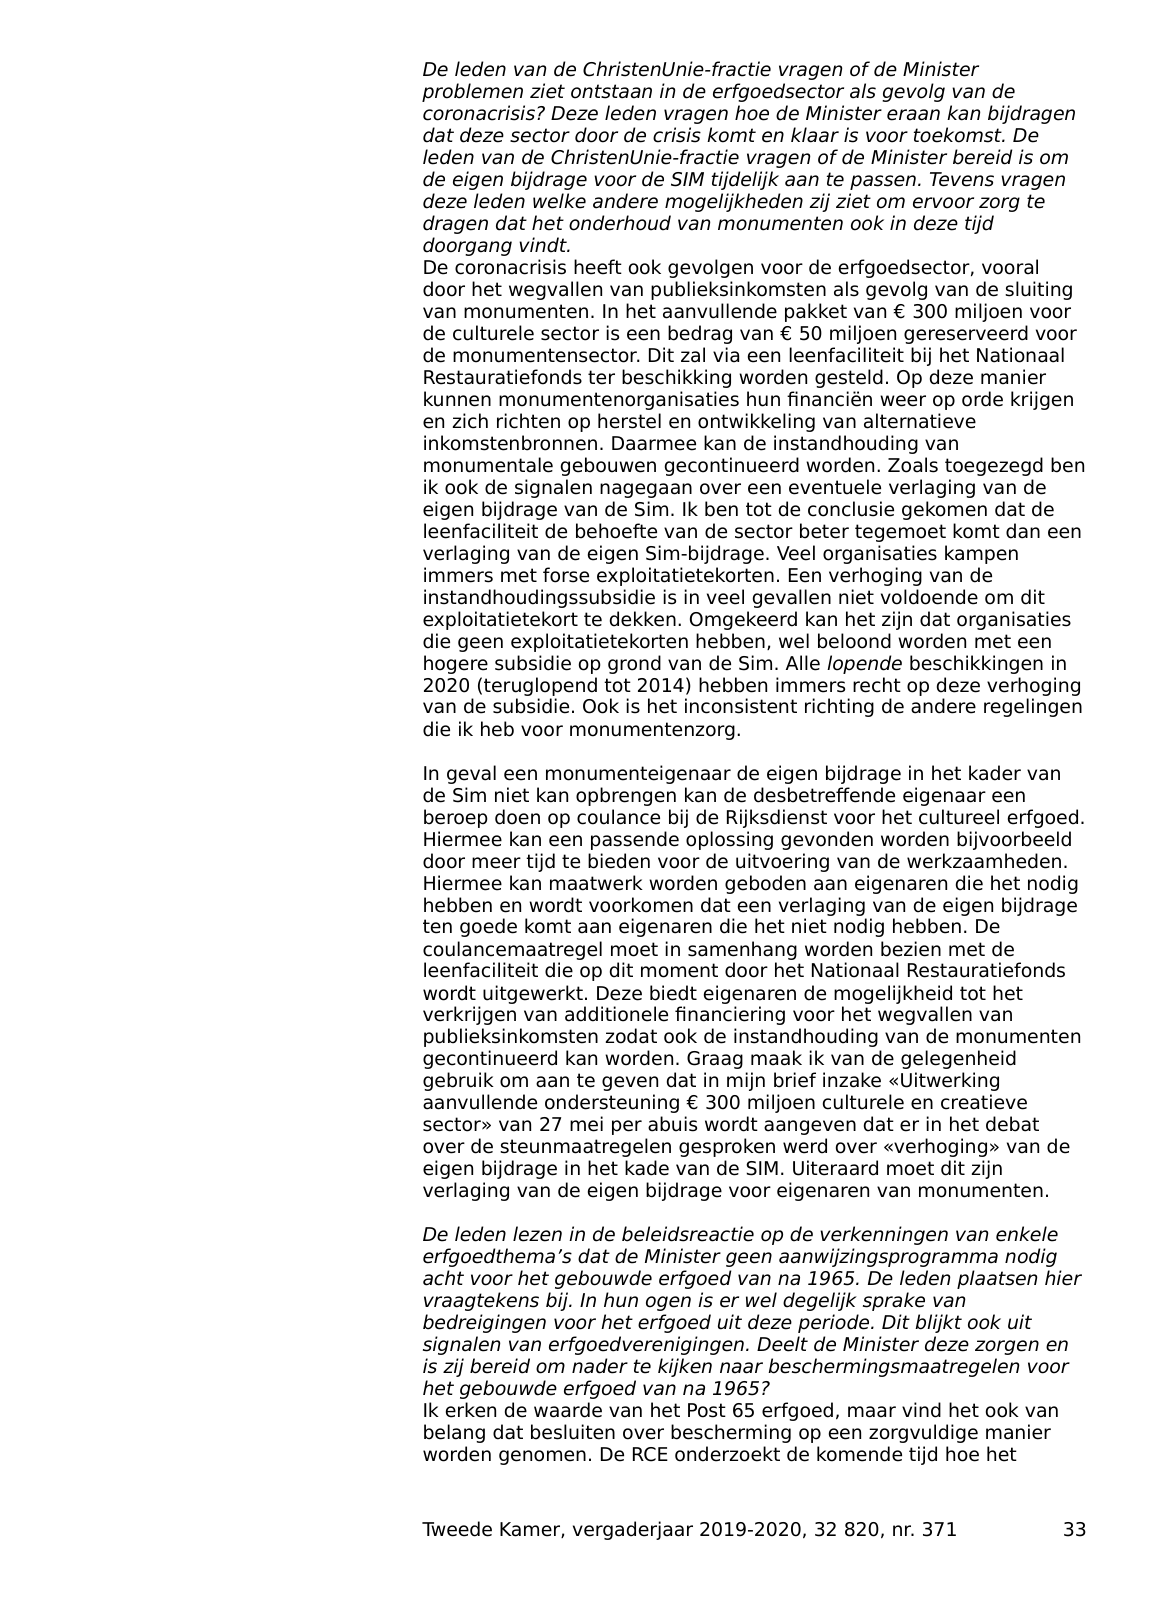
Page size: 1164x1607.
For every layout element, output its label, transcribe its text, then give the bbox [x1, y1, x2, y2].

text De leden van de ChristenUnie-fractie vragen of de Minister problemen ziet ontstaan in de erfgoedsector als gevolg van de coronacrisis? Deze leden vragen hoe de Minister eraan kan bijdragen dat deze sector door de crisis komt en klaar is voor toekomst. De leden van de ChristenUnie-fractie vragen of de Minister bereid is om de eigen bijdrage voor de SIM tijdelijk aan te passen. Tevens vragen deze leden welke andere mogelijkheden zij ziet om ervoor zorg te dragen dat het onderhoud van monumenten ook in deze tijd doorgang vindt. [422, 59, 1087, 257]
text De coronacrisis heeft ook gevolgen voor de erfgoedsector, vooral door het wegvallen van publieksinkomsten als gevolg van de sluiting van monumenten. In het aanvullende pakket van € 300 miljoen voor de culturele sector is een bedrag van € 50 miljoen gereserveerd voor de monumentensector. Dit zal via een leenfaciliteit bij het Nationaal Restauratiefonds ter beschikking worden gesteld. Op deze manier kunnen monumentenorganisaties hun financiën weer op orde krijgen en zich richten op herstel en ontwikkeling van alternatieve inkomstenbronnen. Daarmee kan de instandhouding van monumentale gebouwen gecontinueerd worden. Zoals toegezegd ben ik ook de signalen nagegaan over een eventuele verlaging van de eigen bijdrage van de Sim. Ik ben tot de conclusie gekomen dat de leenfaciliteit de behoefte van de sector beter tegemoet komt dan een verlaging van de eigen Sim-bijdrage. Veel organisaties kampen immers met forse exploitatietekorten. Een verhoging van de instandhoudingssubsidie is in veel gevallen niet voldoende om dit exploitatietekort te dekken. Omgekeerd kan het zijn dat organisaties die geen exploitatietekorten hebben, wel beloond worden met een hogere subsidie op grond van de Sim. Alle lopende beschikkingen in 2020 (teruglopend tot 2014) hebben immers recht op deze verhoging van de subsidie. Ook is het inconsistent richting de andere regelingen die ik heb voor monumentenzorg. [422, 257, 1087, 740]
text Ik erken de waarde van het Post 65 erfgoed, maar vind het ook van belang dat besluiten over bescherming op een zorgvuldige manier worden genomen. De RCE onderzoekt de komende tijd hoe het [422, 1400, 1087, 1466]
text De leden lezen in de beleidsreactie op de verkenningen van enkele erfgoedthema’s dat de Minister geen aanwijzingsprogramma nodig acht voor het gebouwde erfgoed van na 1965. De leden plaatsen hier vraagtekens bij. In hun ogen is er wel degelijk sprake van bedreigingen voor het erfgoed uit deze periode. Dit blijkt ook uit signalen van erfgoedverenigingen. Deelt de Minister deze zorgen en is zij bereid om nader te kijken naar beschermingsmaatregelen voor het gebouwde erfgoed van na 1965? [422, 1224, 1087, 1400]
text In geval een monumenteigenaar de eigen bijdrage in het kader van de Sim niet kan opbrengen kan de desbetreffende eigenaar een beroep doen op coulance bij de Rijksdienst voor het cultureel erfgoed. Hiermee kan een passende oplossing gevonden worden bijvoorbeeld door meer tijd te bieden voor de uitvoering van de werkzaamheden. Hiermee kan maatwerk worden geboden aan eigenaren die het nodig hebben en wordt voorkomen dat een verlaging van de eigen bijdrage ten goede komt aan eigenaren die het niet nodig hebben. De coulancemaatregel moet in samenhang worden bezien met de leenfaciliteit die op dit moment door het Nationaal Restauratiefonds wordt uitgewerkt. Deze biedt eigenaren de mogelijkheid tot het verkrijgen van additionele financiering voor het wegvallen van publieksinkomsten zodat ook de instandhouding van de monumenten gecontinueerd kan worden. Graag maak ik van de gelegenheid gebruik om aan te geven dat in mijn brief inzake «Uitwerking aanvullende ondersteuning € 300 miljoen culturele en creatieve sector» van 27 mei per abuis wordt aangeven dat er in het debat over de steunmaatregelen gesproken werd over «verhoging» van de eigen bijdrage in het kade van de SIM. Uiteraard moet dit zijn verlaging van de eigen bijdrage voor eigenaren van monumenten. [422, 763, 1087, 1202]
